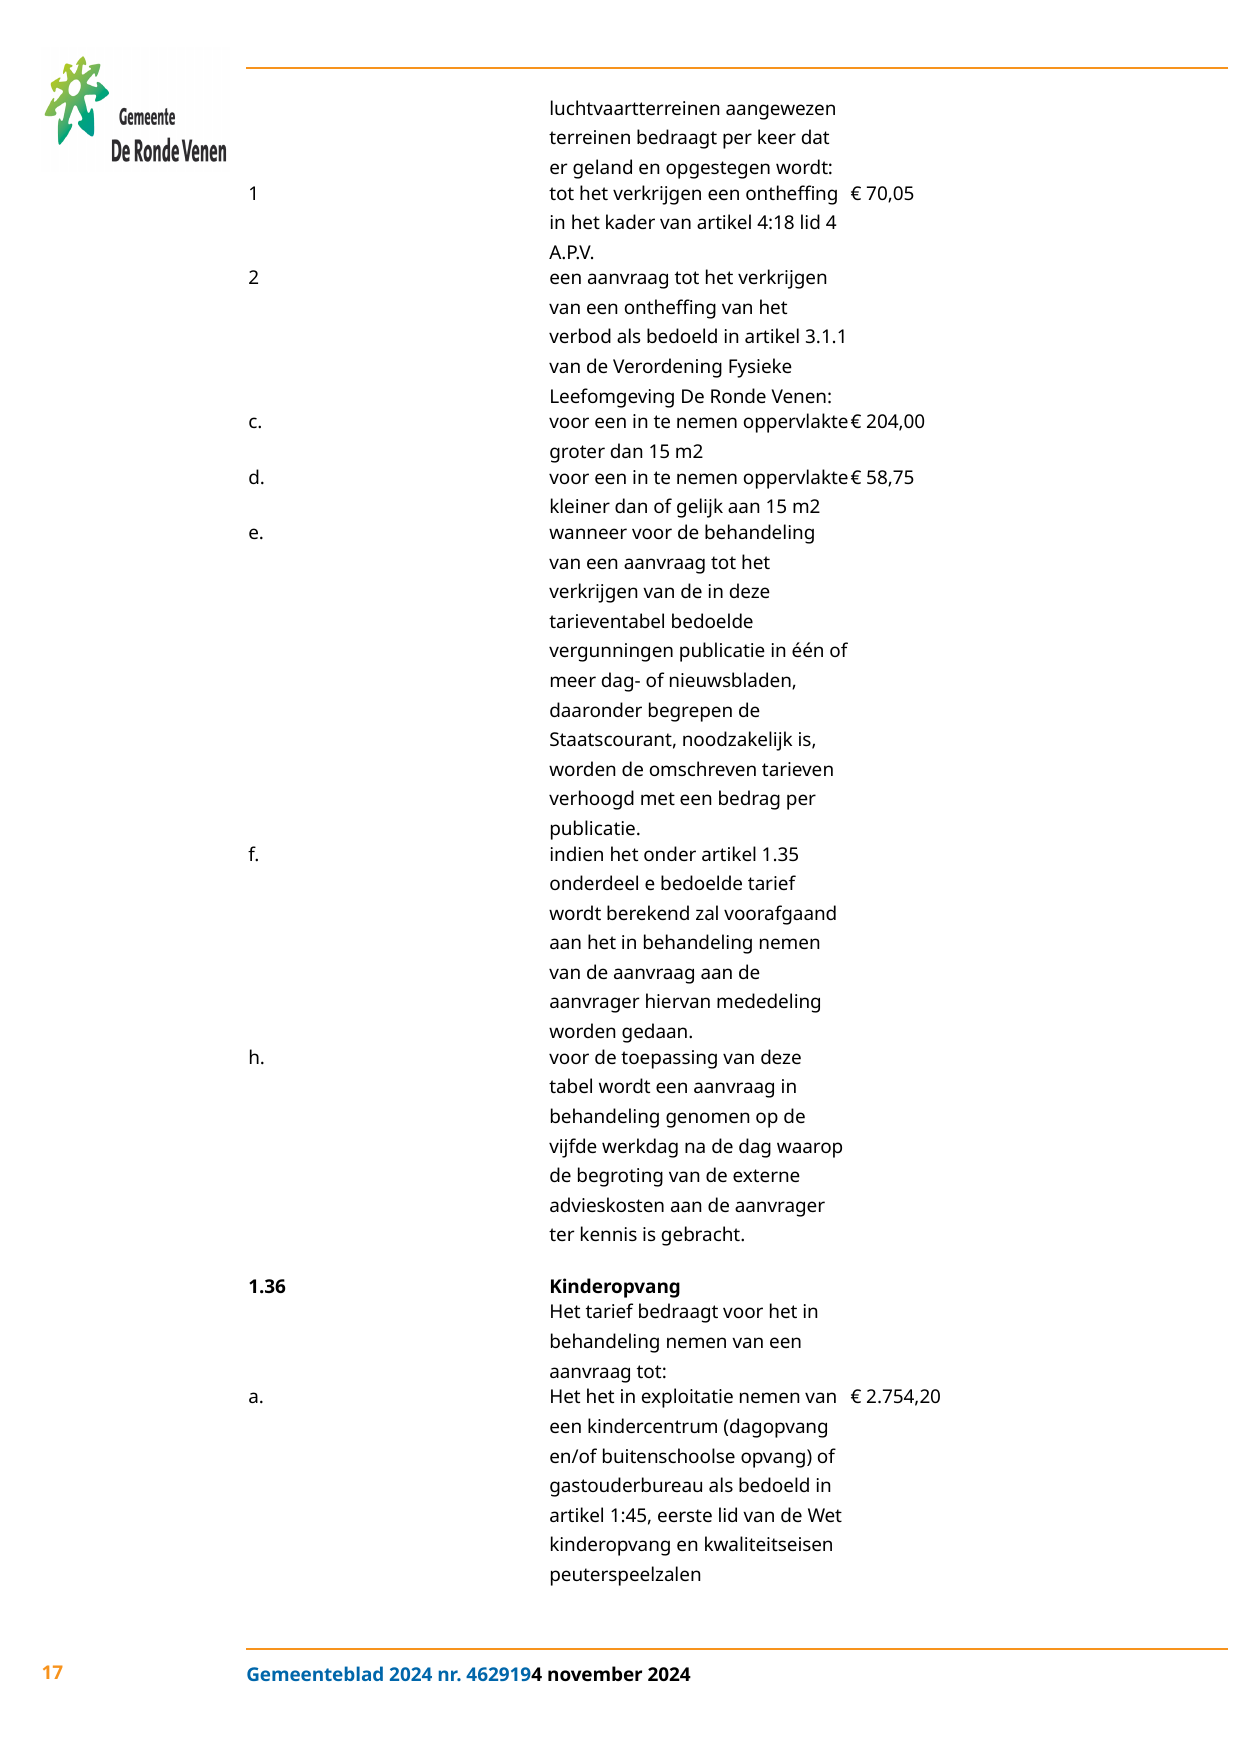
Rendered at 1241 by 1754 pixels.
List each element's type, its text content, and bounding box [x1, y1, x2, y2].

table_cell € 204,00 [850, 409, 1152, 464]
table_cell Het tarief bedraagt voor het in behandeling nemen van een aanvraag tot: [549, 1299, 850, 1384]
table_cell € 70,05 [850, 180, 1152, 264]
table_cell [850, 1247, 1152, 1273]
table_cell [850, 95, 1152, 180]
table_cell 1 [248, 180, 549, 264]
table_cell voor een in te nemen oppervlakte kleiner dan of gelijk aan 15 m2 [549, 464, 850, 519]
table_cell Het het in exploitatie nemen van een kindercentrum (dagopvang en/of buitenschoolse opvang) of gastouderbureau als bedoeld in artikel 1:45, eerste lid van de Wet kinderopvang en kwaliteitseisen peuterspeelzalen [549, 1384, 850, 1587]
table_cell indien het onder artikel 1.35 onderdeel e bedoelde tarief wordt berekend zal voorafgaand aan het in behandeling nemen van de aanvraag aan de aanvrager hiervan mededeling worden gedaan. [549, 841, 850, 1044]
table_cell [850, 841, 1152, 1044]
table_cell [850, 519, 1152, 841]
table_cell f. [248, 841, 549, 1044]
table_cell tot het verkrijgen een ontheffing in het kader van artikel 4:18 lid 4 A.P.V. [549, 180, 850, 264]
table_cell 2 [248, 265, 549, 409]
table_cell [850, 1299, 1152, 1384]
table_cell wanneer voor de behandeling van een aanvraag tot het verkrijgen van de in deze tarieventabel bedoelde vergunningen publicatie in één of meer dag- of nieuwsbladen, daaronder begrepen de Staatscourant, noodzakelijk is, worden de omschreven tarieven verhoogd met een bedrag per publicatie. [549, 519, 850, 841]
table_cell [248, 95, 549, 180]
table_cell [850, 1044, 1152, 1247]
table_cell [850, 265, 1152, 409]
table_cell een aanvraag tot het verkrijgen van een ontheffing van het verbod als bedoeld in artikel 3.1.1 van de Verordening Fysieke Leefomgeving De Ronde Venen: [549, 265, 850, 409]
table_cell € 58,75 [850, 464, 1152, 519]
picture [41, 47, 231, 172]
table_cell [248, 1299, 549, 1384]
table_cell Kinderopvang [549, 1273, 850, 1299]
table_cell c. [248, 409, 549, 464]
table_cell [549, 1247, 850, 1273]
table_cell voor de toepassing van deze tabel wordt een aanvraag in behandeling genomen op de vijfde werkdag na de dag waarop de begroting van de externe advieskosten aan de aanvrager ter kennis is gebracht. [549, 1044, 850, 1247]
table_cell 1.36 [248, 1273, 549, 1299]
table_cell e. [248, 519, 549, 841]
table_cell € 2.754,20 [850, 1384, 1152, 1587]
table_cell voor een in te nemen oppervlakte groter dan 15 m2 [549, 409, 850, 464]
table_cell h. [248, 1044, 549, 1247]
table_cell luchtvaartterreinen aangewezen terreinen bedraagt per keer dat er geland en opgestegen wordt: [549, 95, 850, 180]
table_cell d. [248, 464, 549, 519]
table_cell [850, 1273, 1152, 1299]
table_cell a. [248, 1384, 549, 1587]
table_cell [248, 1247, 549, 1273]
